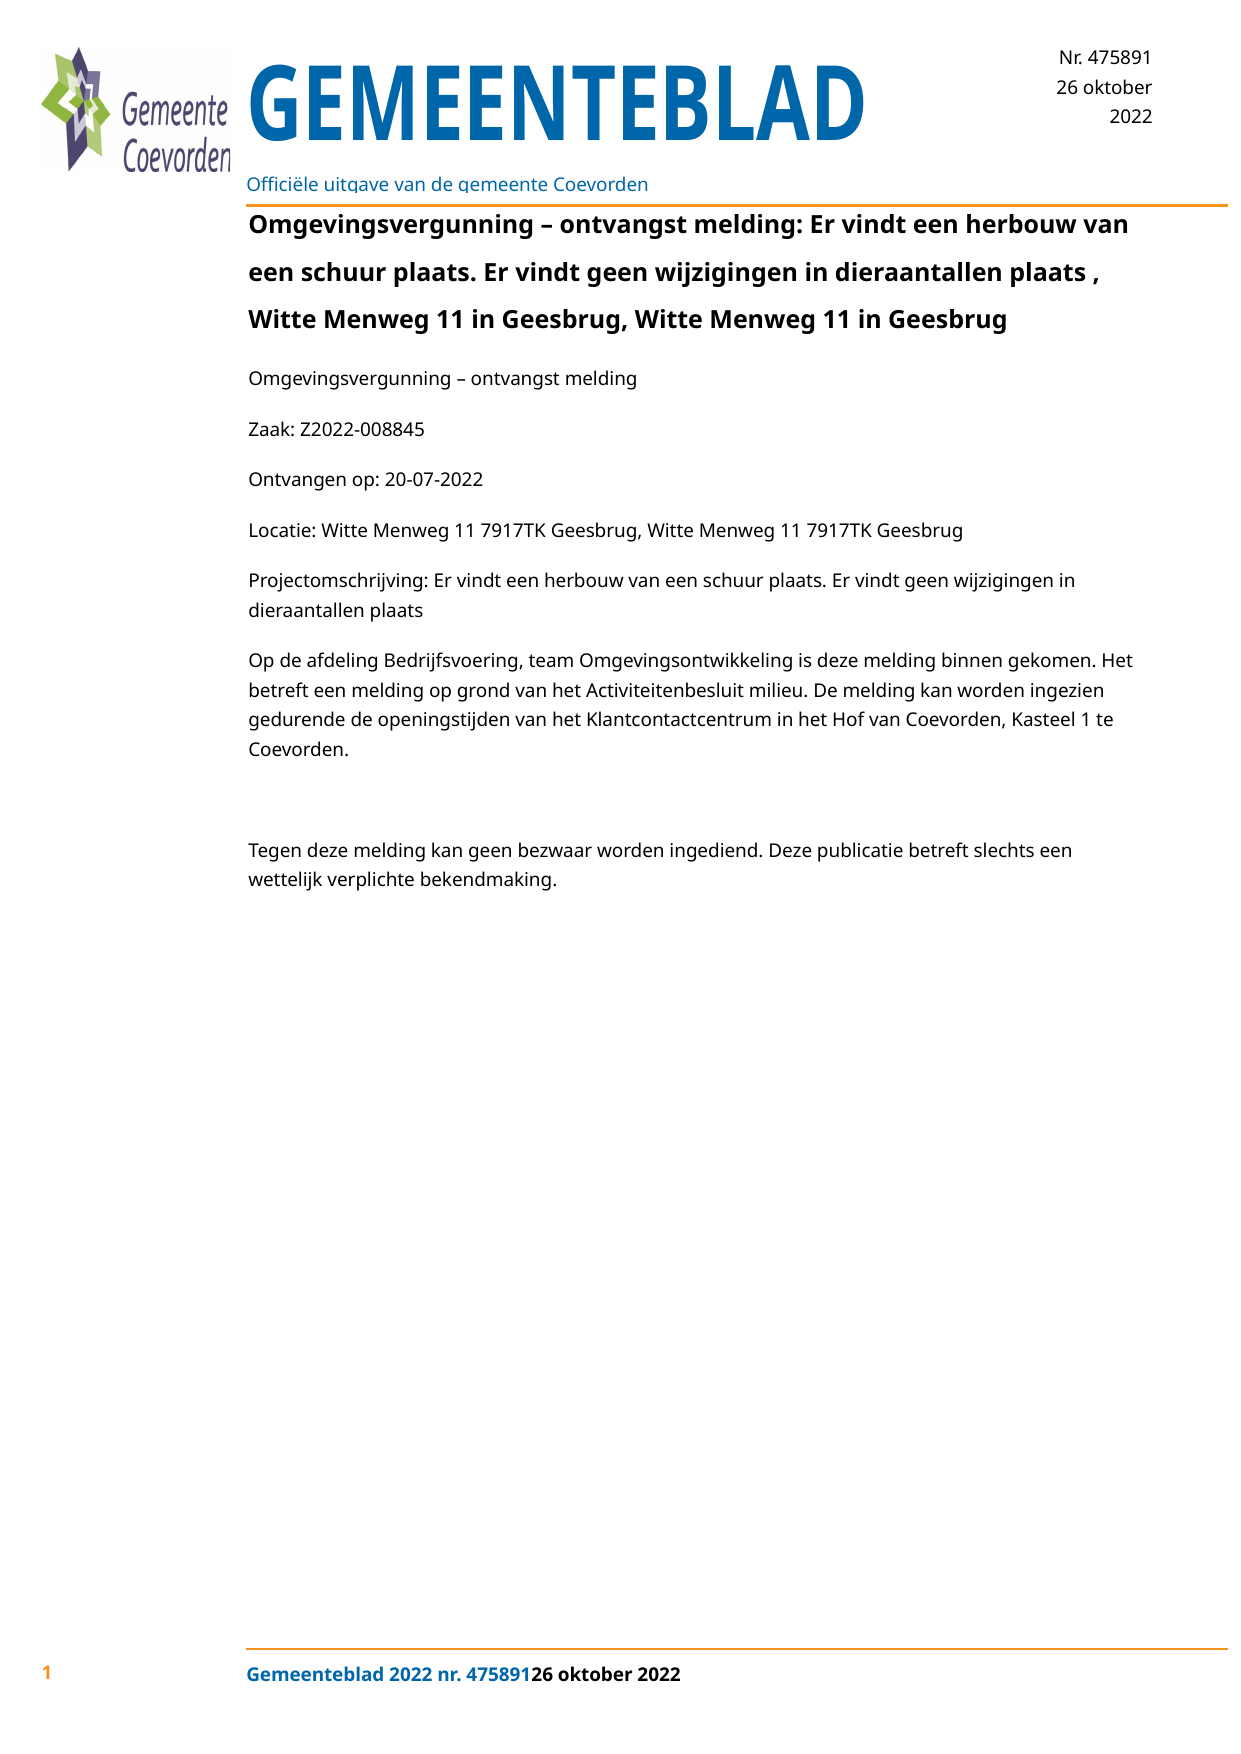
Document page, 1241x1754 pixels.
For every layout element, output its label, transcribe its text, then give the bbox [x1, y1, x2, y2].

text Omgevingsvergunning – ontvangst melding: Er vindt een herbouw van een schuur plaats. Er vindt geen wijzigingen in dieraantallen plaats , Witte Menweg 11 in Geesbrug, Witte Menweg 11 in Geesbrug [248, 207, 1152, 336]
text Ontvangen op: 20-07-2022 [248, 466, 1152, 492]
picture [41, 47, 231, 172]
text Zaak: Z2022-008845 [248, 416, 1152, 442]
text Locatie: Witte Menweg 11 7917TK Geesbrug, Witte Menweg 11 7917TK Geesbrug [248, 517, 1152, 542]
text Projectomschrijving: Er vindt een herbouw van een schuur plaats. Er vindt geen wijzigingen in dieraantallen plaats [248, 567, 1152, 622]
text Omgevingsvergunning – ontvangst melding [248, 366, 1152, 391]
text Op de afdeling Bedrijfsvoering, team Omgevingsontwikkeling is deze melding binnen gekomen. Het betreft een melding op grond van het Activiteitenbesluit milieu. De melding kan worden ingezien gedurende de openingstijden van het Klantcontactcentrum in het Hof van Coevorden, Kasteel 1 te Coevorden. [248, 647, 1152, 762]
text Tegen deze melding kan geen bezwaar worden ingediend. Deze publicatie betreft slechts een wettelijk verplichte bekendmaking. [248, 837, 1152, 892]
